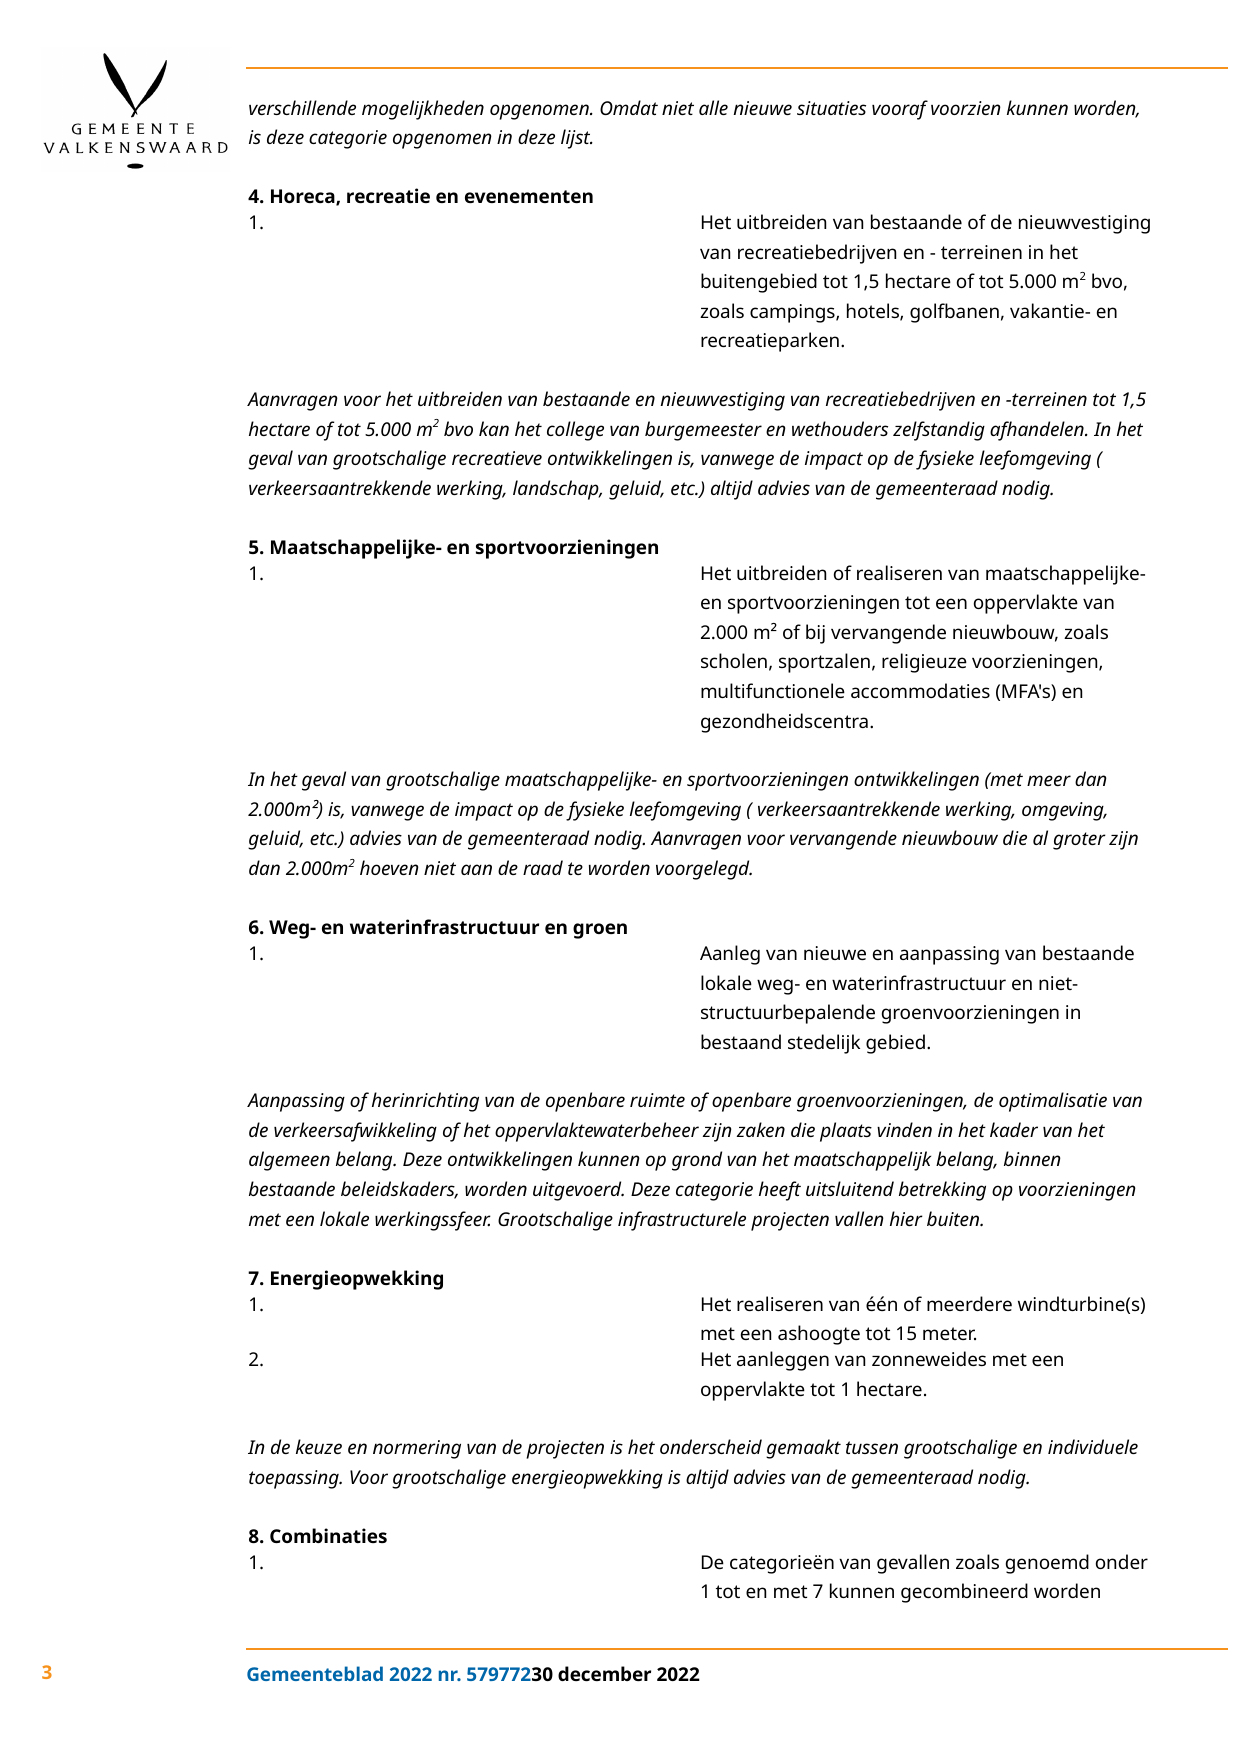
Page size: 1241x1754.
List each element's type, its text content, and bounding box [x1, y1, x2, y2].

table_header 4. Horeca, recreatie en evenementen [248, 184, 1152, 209]
text Aanpassing of herinrichting van de openbare ruimte of openbare groenvoorzieningen, de optimalisatie van de verkeersafwikkeling of het oppervlaktewaterbeheer zijn zaken die plaats vinden in het kader van het algemeen belang. Deze ontwikkelingen kunnen op grond van het maatschappelijk belang, binnen bestaande beleidskaders, worden uitgevoerd. Deze categorie heeft uitsluitend betrekking op voorzieningen met een lokale werkingssfeer. Grootschalige infrastructurele projecten vallen hier buiten. [248, 1087, 1152, 1232]
table_cell 1. [248, 560, 700, 734]
table_cell 1. [248, 1549, 700, 1604]
table_header 6. Weg- en waterinfrastructuur en groen [248, 915, 1152, 940]
table_header 5. Maatschappelijke- en sportvoorzieningen [248, 534, 1152, 560]
table_cell Het aanleggen van zonneweides met een oppervlakte tot 1 hectare. [700, 1346, 1152, 1401]
text verschillende mogelijkheden opgenomen. Omdat niet alle nieuwe situaties vooraf voorzien kunnen worden, is deze categorie opgenomen in deze lijst. [248, 95, 1152, 150]
table_cell 1. [248, 940, 700, 1055]
table_header 7. Energieopwekking [248, 1265, 1152, 1291]
table_cell Aanleg van nieuwe en aanpassing van bestaande lokale weg- en waterinfrastructuur en niet-structuurbepalende groenvoorzieningen in bestaand stedelijk gebied. [700, 940, 1152, 1055]
table_header 8. Combinaties [248, 1523, 1152, 1549]
table_cell Het realiseren van één of meerdere windturbine(s) met een ashoogte tot 15 meter. [700, 1291, 1152, 1346]
picture [41, 47, 231, 172]
table_cell Het uitbreiden of realiseren van maatschappelijke- en sportvoorzieningen tot een oppervlakte van 2.000 m² of bij vervangende nieuwbouw, zoals scholen, sportzalen, religieuze voorzieningen, multifunctionele accommodaties (MFA's) en gezondheidscentra. [700, 560, 1152, 734]
text In het geval van grootschalige maatschappelijke- en sportvoorzieningen ontwikkelingen (met meer dan 2.000m²) is, vanwege de impact op de fysieke leefomgeving ( verkeersaantrekkende werking, omgeving, geluid, etc.) advies van de gemeenteraad nodig. Aanvragen voor vervangende nieuwbouw die al groter zijn dan 2.000m2 hoeven niet aan de raad te worden voorgelegd. [248, 766, 1152, 881]
table_cell 1. [248, 1291, 700, 1346]
table_cell 1. [248, 209, 700, 353]
table_cell De categorieën van gevallen zoals genoemd onder 1 tot en met 7 kunnen gecombineerd worden [700, 1549, 1152, 1604]
table_cell 2. [248, 1346, 700, 1401]
text Aanvragen voor het uitbreiden van bestaande en nieuwvestiging van recreatiebedrijven en -terreinen tot 1,5 hectare of tot 5.000 m2 bvo kan het college van burgemeester en wethouders zelfstandig afhandelen. In het geval van grootschalige recreatieve ontwikkelingen is, vanwege de impact op de fysieke leefomgeving ( verkeersaantrekkende werking, landschap, geluid, etc.) altijd advies van de gemeenteraad nodig. [248, 386, 1152, 501]
text In de keuze en normering van de projecten is het onderscheid gemaakt tussen grootschalige en individuele toepassing. Voor grootschalige energieopwekking is altijd advies van de gemeenteraad nodig. [248, 1434, 1152, 1489]
table_cell Het uitbreiden van bestaande of de nieuwvestiging van recreatiebedrijven en - terreinen in het buitengebied tot 1,5 hectare of tot 5.000 m2 bvo, zoals campings, hotels, golfbanen, vakantie- en recreatieparken. [700, 209, 1152, 353]
